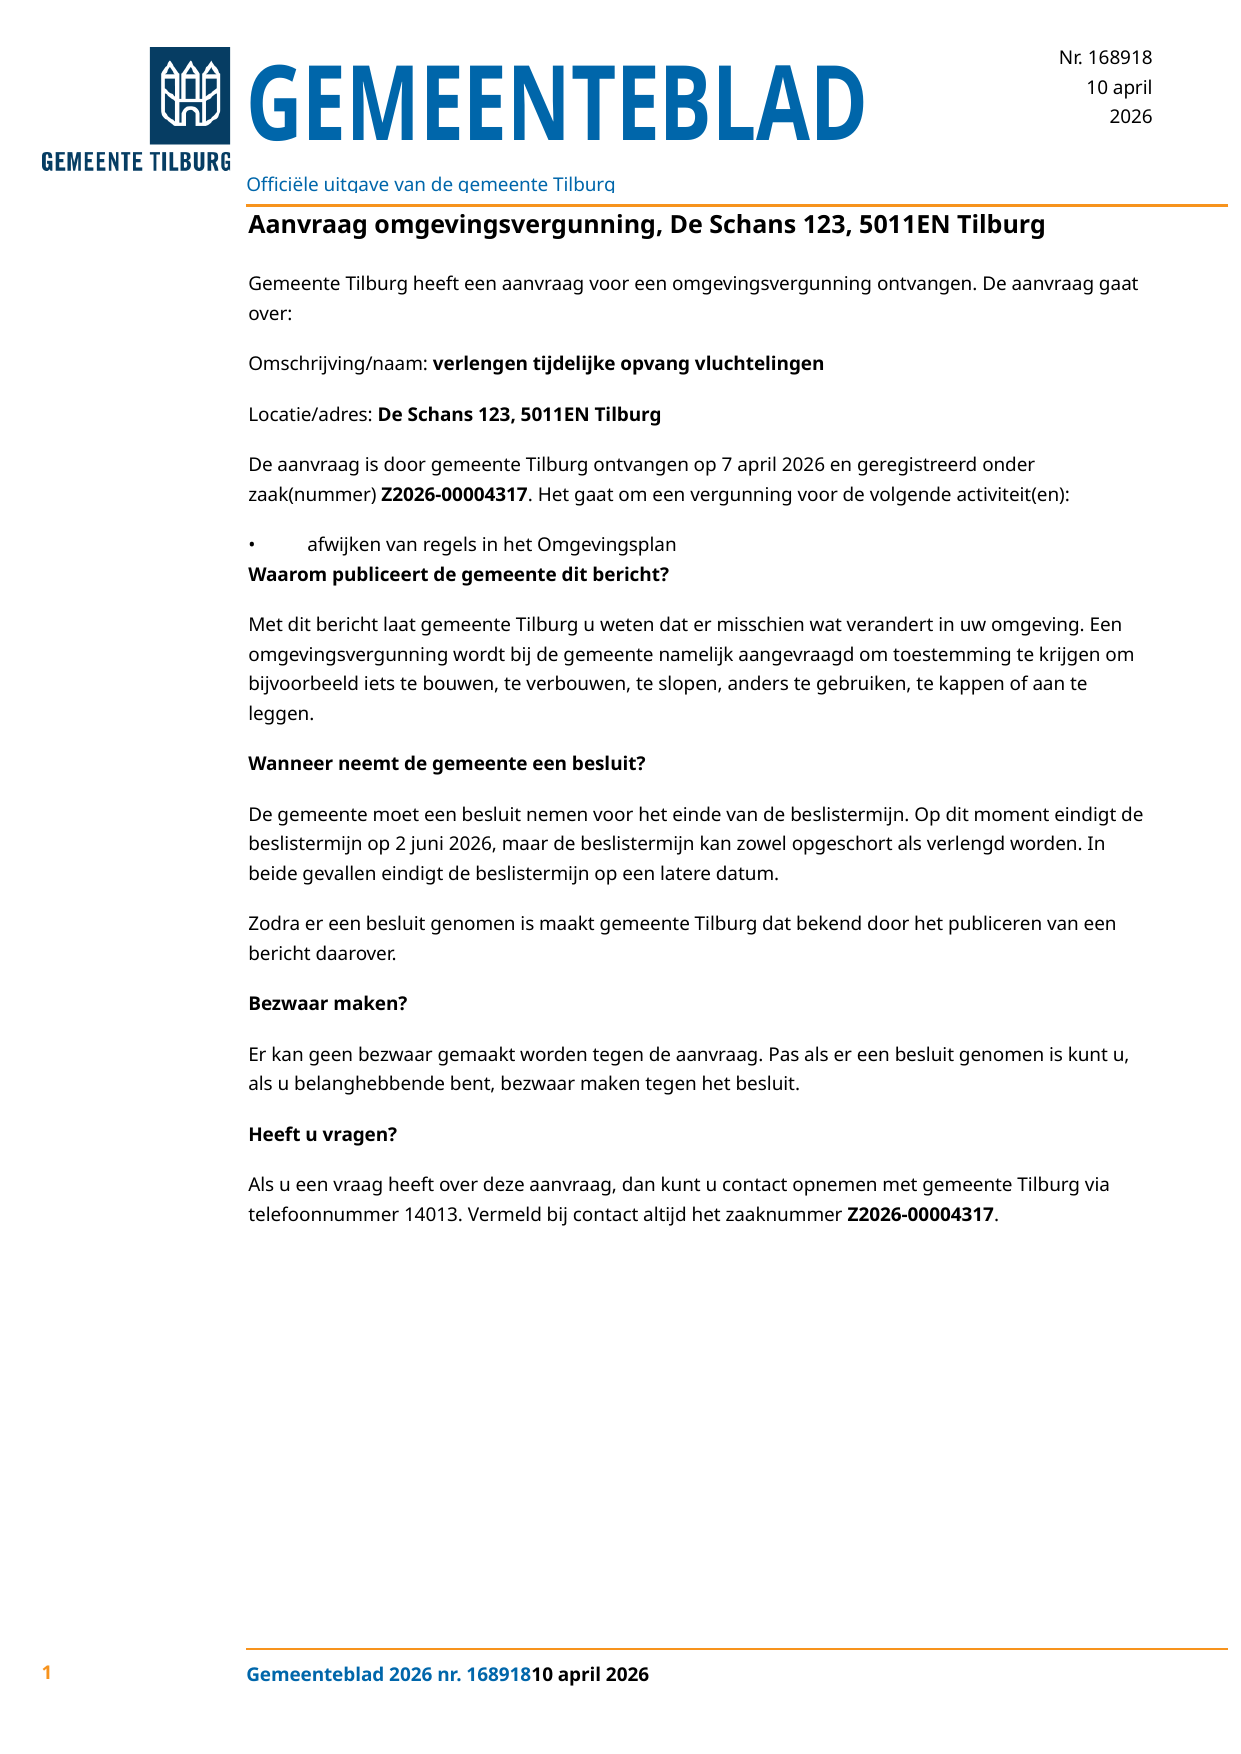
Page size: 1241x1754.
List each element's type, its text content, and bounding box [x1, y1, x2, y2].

text Met dit bericht laat gemeente Tilburg u weten dat er misschien wat verandert in uw omgeving. Een omgevingsvergunning wordt bij de gemeente namelijk aangevraagd om toestemming te krijgen om bijvoorbeeld iets te bouwen, te verbouwen, te slopen, anders te gebruiken, te kappen of aan te leggen. [248, 611, 1152, 726]
text Gemeente Tilburg heeft een aanvraag voor een omgevingsvergunning ontvangen. De aanvraag gaat over: [248, 270, 1152, 326]
text Waarom publiceert de gemeente dit bericht? [248, 561, 1152, 586]
text Omschrijving/naam: verlengen tijdelijke opvang vluchtelingen [248, 350, 1152, 376]
text Aanvraag omgevingsvergunning, De Schans 123, 5011EN Tilburg [248, 207, 1152, 241]
text Er kan geen bezwaar gemaakt worden tegen de aanvraag. Pas als er een besluit genomen is kunt u, als u belanghebbende bent, bezwaar maken tegen het besluit. [248, 1041, 1152, 1096]
text Heeft u vragen? [248, 1121, 1152, 1146]
text De aanvraag is door gemeente Tilburg ontvangen op 7 april 2026 en geregistreerd onder zaak(nummer) Z2026-00004317. Het gaat om een vergunning voor de volgende activiteit(en): [248, 451, 1152, 506]
text Bezwaar maken? [248, 990, 1152, 1016]
text Locatie/adres: De Schans 123, 5011EN Tilburg [248, 401, 1152, 426]
text Zodra er een besluit genomen is maakt gemeente Tilburg dat bekend door het publiceren van een bericht daarover. [248, 910, 1152, 966]
text De gemeente moet een besluit nemen voor het einde van de beslistermijn. Op dit moment eindigt de beslistermijn op 2 juni 2026, maar de beslistermijn kan zowel opgeschort als verlengd worden. In beide gevallen eindigt de beslistermijn op een latere datum. [248, 801, 1152, 886]
text Als u een vraag heeft over deze aanvraag, dan kunt u contact opnemen met gemeente Tilburg via telefoonnummer 14013. Vermeld bij contact altijd het zaaknummer Z2026-00004317. [248, 1171, 1152, 1226]
picture [41, 47, 231, 172]
list afwijken van regels in het Omgevingsplan [248, 531, 1152, 557]
text Wanneer neemt de gemeente een besluit? [248, 750, 1152, 776]
